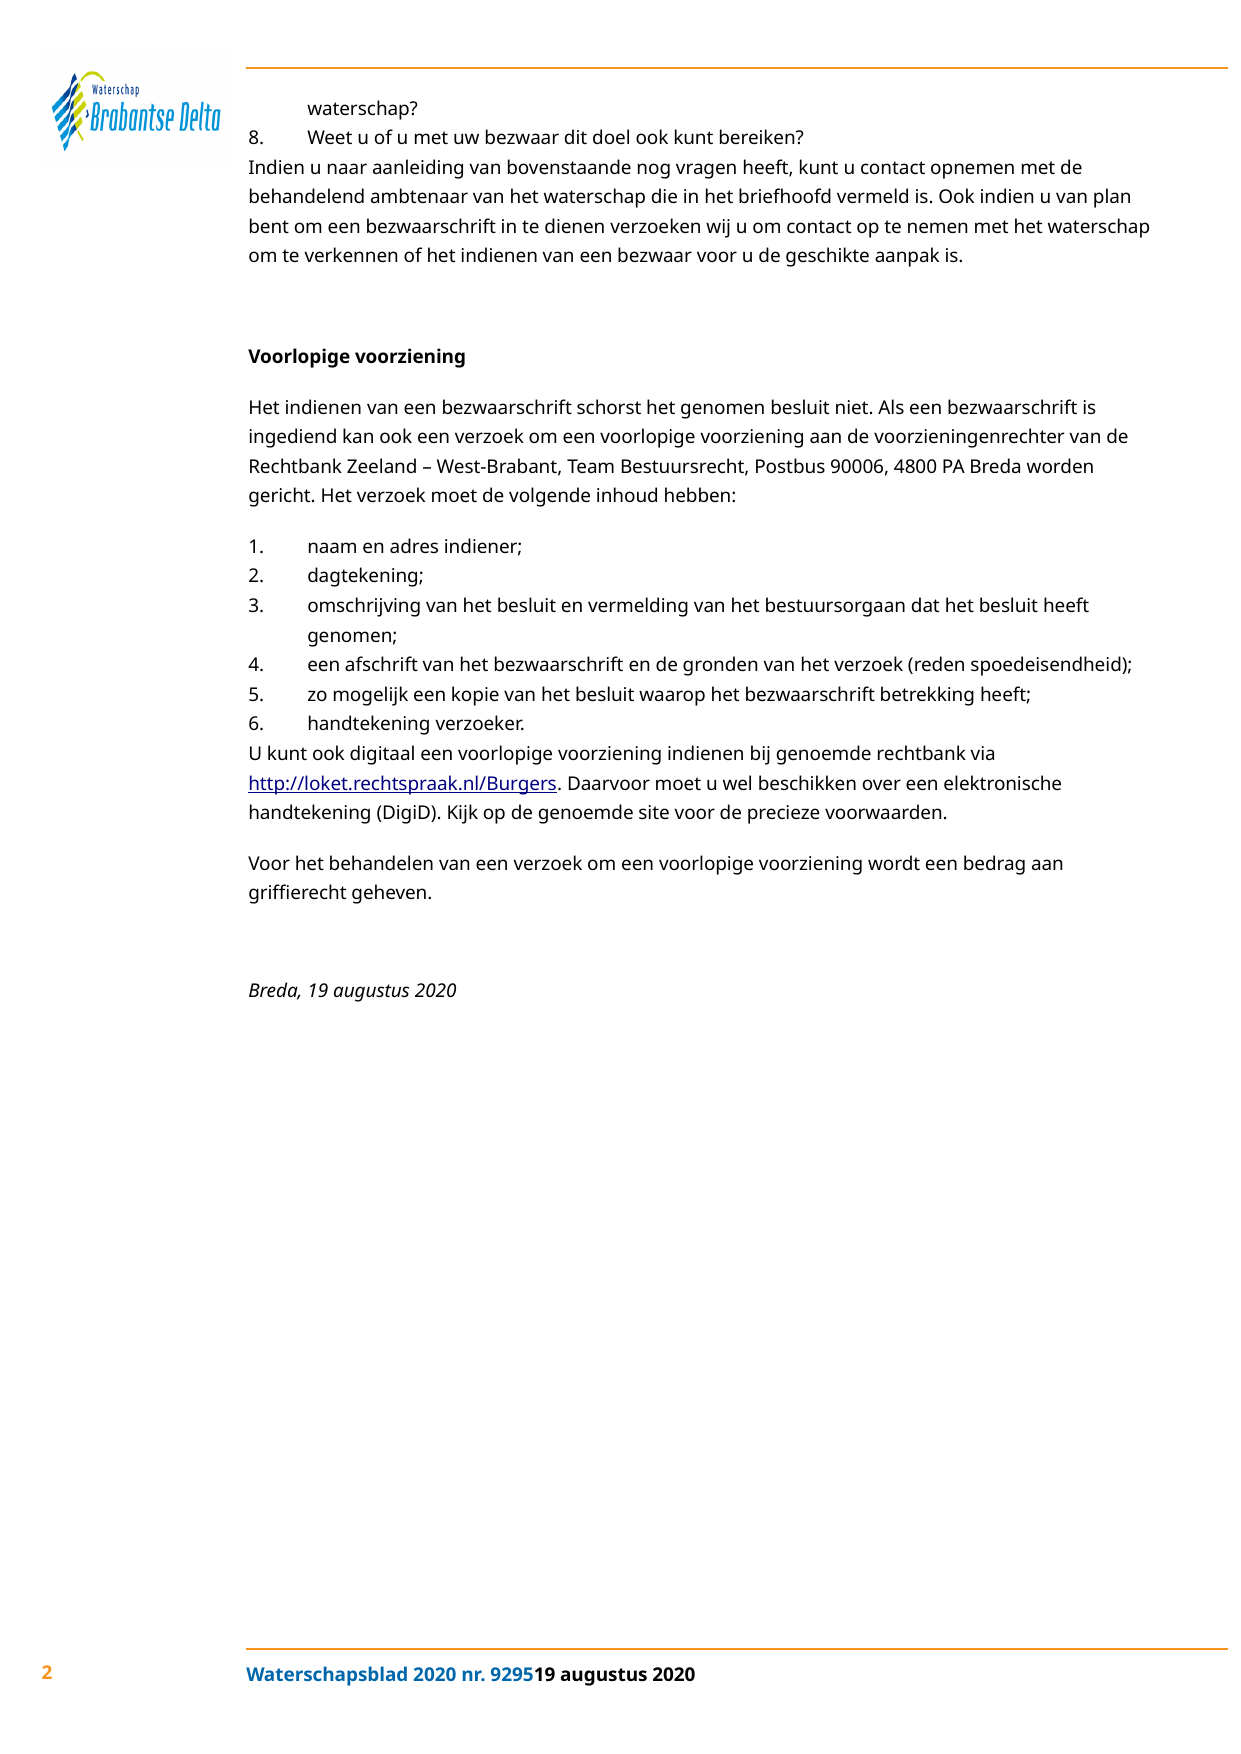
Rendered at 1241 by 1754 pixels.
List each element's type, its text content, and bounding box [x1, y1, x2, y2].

list zo mogelijk een kopie van het besluit waarop het bezwaarschrift betrekking heeft; [248, 681, 1152, 707]
list een afschrift van het bezwaarschrift en de gronden van het verzoek (reden spoedeisendheid); [248, 651, 1152, 677]
list naam en adres indiener; [248, 533, 1152, 559]
list omschrijving van het besluit en vermelding van het bestuursorgaan dat het besluit heeft genomen; [248, 592, 1152, 648]
text Voor het behandelen van een verzoek om een voorlopige voorziening wordt een bedrag aan griffierecht geheven. [248, 850, 1152, 905]
list dagtekening; [248, 563, 1152, 588]
list waterschap? [248, 95, 1152, 121]
text Het indienen van een bezwaarschrift schorst het genomen besluit niet. Als een bezwaarschrift is ingediend kan ook een verzoek om een voorlopige voorziening aan de voorzieningenrechter van de Rechtbank Zeeland – West-Brabant, Team Bestuursrecht, Postbus 90006, 4800 PA Breda worden gericht. Het verzoek moet de volgende inhoud hebben: [248, 394, 1152, 508]
text Indien u naar aanleiding van bovenstaande nog vragen heeft, kunt u contact opnemen met de behandelend ambtenaar van het waterschap die in het briefhoofd vermeld is. Ook indien u van plan bent om een bezwaarschrift in te dienen verzoeken wij u om contact op te nemen met het waterschap om te verkennen of het indienen van een bezwaar voor u de geschikte aanpak is. [248, 154, 1152, 268]
text Breda, 19 augustus 2020 [248, 978, 1152, 1003]
list Weet u of u met uw bezwaar dit doel ook kunt bereiken? [248, 124, 1152, 150]
picture [41, 47, 231, 172]
list handtekening verzoeker. [248, 711, 1152, 736]
text U kunt ook digitaal een voorlopige voorziening indienen bij genoemde rechtbank via http://loket.rechtspraak.nl/Burgers. Daarvoor moet u wel beschikken over een elektronische handtekening (DigiD). Kijk op de genoemde site voor de precieze voorwaarden. [248, 740, 1152, 825]
text Voorlopige voorziening [248, 343, 1152, 369]
